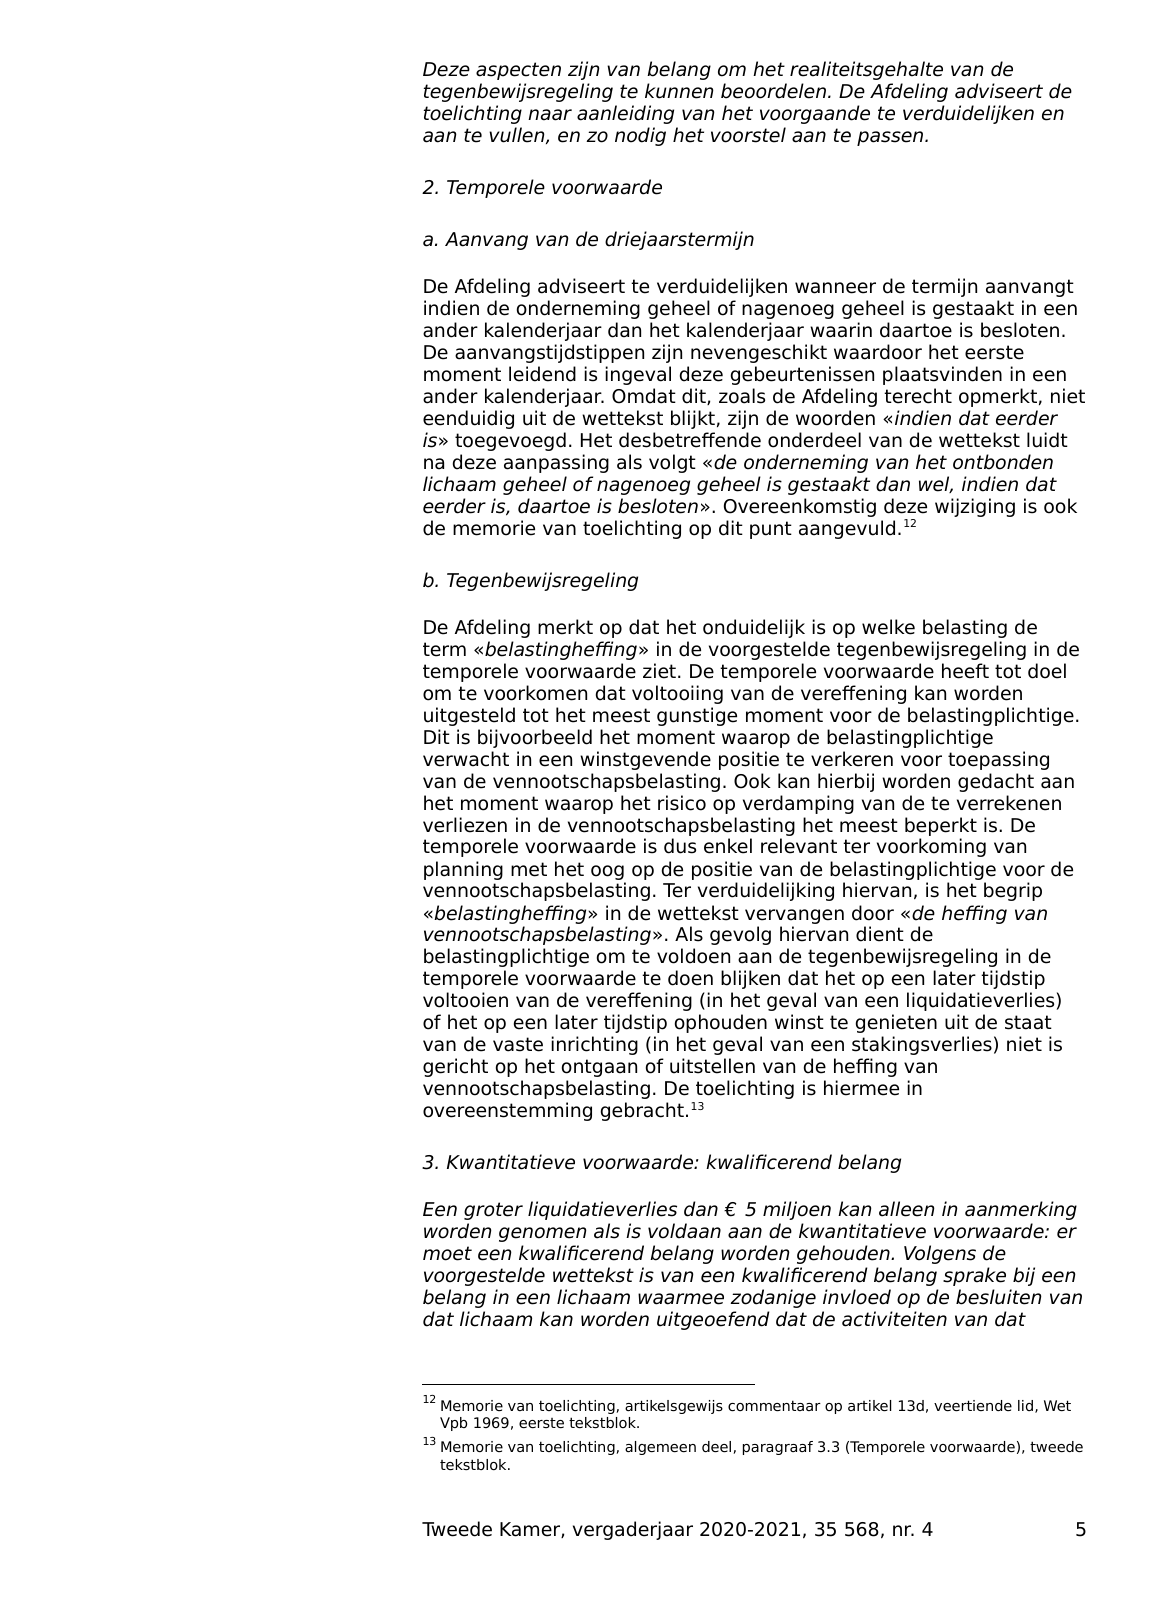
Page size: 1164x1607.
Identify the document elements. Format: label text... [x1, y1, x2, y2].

subtitle 2. Temporele voorwaarde [422, 177, 1087, 199]
text De Afdeling merkt op dat het onduidelijk is op welke belasting de term «belastingheffing» in de voorgestelde tegenbewijsregeling in de temporele voorwaarde ziet. De temporele voorwaarde heeft tot doel om te voorkomen dat voltooiing van de vereffening kan worden uitgesteld tot het meest gunstige moment voor de belastingplichtige. Dit is bijvoorbeeld het moment waarop de belastingplichtige verwacht in een winstgevende positie te verkeren voor toepassing van de vennootschapsbelasting. Ook kan hierbij worden gedacht aan het moment waarop het risico op verdamping van de te verrekenen verliezen in de vennootschapsbelasting het meest beperkt is. De temporele voorwaarde is dus enkel relevant ter voorkoming van planning met het oog op de positie van de belastingplichtige voor de vennootschapsbelasting. Ter verduidelijking hiervan, is het begrip «belastingheffing» in de wettekst vervangen door «de heffing van vennootschapsbelasting». Als gevolg hiervan dient de belastingplichtige om te voldoen aan de tegenbewijsregeling in de temporele voorwaarde te doen blijken dat het op een later tijdstip voltooien van de vereffening (in het geval van een liquidatieverlies) of het op een later tijdstip ophouden winst te genieten uit de staat van de vaste inrichting (in het geval van een stakingsverlies) niet is gericht op het ontgaan of uitstellen van de heffing van vennootschapsbelasting. De toelichting is hiermee in overeenstemming gebracht. [422, 617, 1087, 1122]
text De Afdeling adviseert te verduidelijken wanneer de termijn aanvangt indien de onderneming geheel of nagenoeg geheel is gestaakt in een ander kalenderjaar dan het kalenderjaar waarin daartoe is besloten. De aanvangstijdstippen zijn nevengeschikt waardoor het eerste moment leidend is ingeval deze gebeurtenissen plaatsvinden in een ander kalenderjaar. Omdat dit, zoals de Afdeling terecht opmerkt, niet eenduidig uit de wettekst blijkt, zijn de woorden «indien dat eerder is» toegevoegd. Het desbetreffende onderdeel van de wettekst luidt na deze aanpassing als volgt «de onderneming van het ontbonden lichaam geheel of nagenoeg geheel is gestaakt dan wel, indien dat eerder is, daartoe is besloten». Overeenkomstig deze wijziging is ook de memorie van toelichting op dit punt aangevuld. [422, 276, 1087, 540]
subtitle a. Aanvang van de driejaarstermijn [422, 229, 1087, 251]
text Memorie van toelichting, artikelsgewijs commentaar op artikel 13d, veertiende lid, Wet Vpb 1969, eerste tekstblok. [422, 1393, 1087, 1432]
subtitle b. Tegenbewijsregeling [422, 570, 1087, 592]
text Een groter liquidatieverlies dan € 5 miljoen kan alleen in aanmerking worden genomen als is voldaan aan de kwantitatieve voorwaarde: er moet een kwalificerend belang worden gehouden. Volgens de voorgestelde wettekst is van een kwalificerend belang sprake bij een belang in een lichaam waarmee zodanige invloed op de besluiten van dat lichaam kan worden uitgeoefend dat de activiteiten van dat [422, 1199, 1087, 1331]
text Deze aspecten zijn van belang om het realiteitsgehalte van de tegenbewijsregeling te kunnen beoordelen. De Afdeling adviseert de toelichting naar aanleiding van het voorgaande te verduidelijken en aan te vullen, en zo nodig het voorstel aan te passen. [422, 59, 1087, 147]
subtitle 3. Kwantitatieve voorwaarde: kwalificerend belang [422, 1152, 1087, 1174]
text Memorie van toelichting, algemeen deel, paragraaf 3.3 (Temporele voorwaarde), tweede tekstblok. [422, 1435, 1087, 1474]
